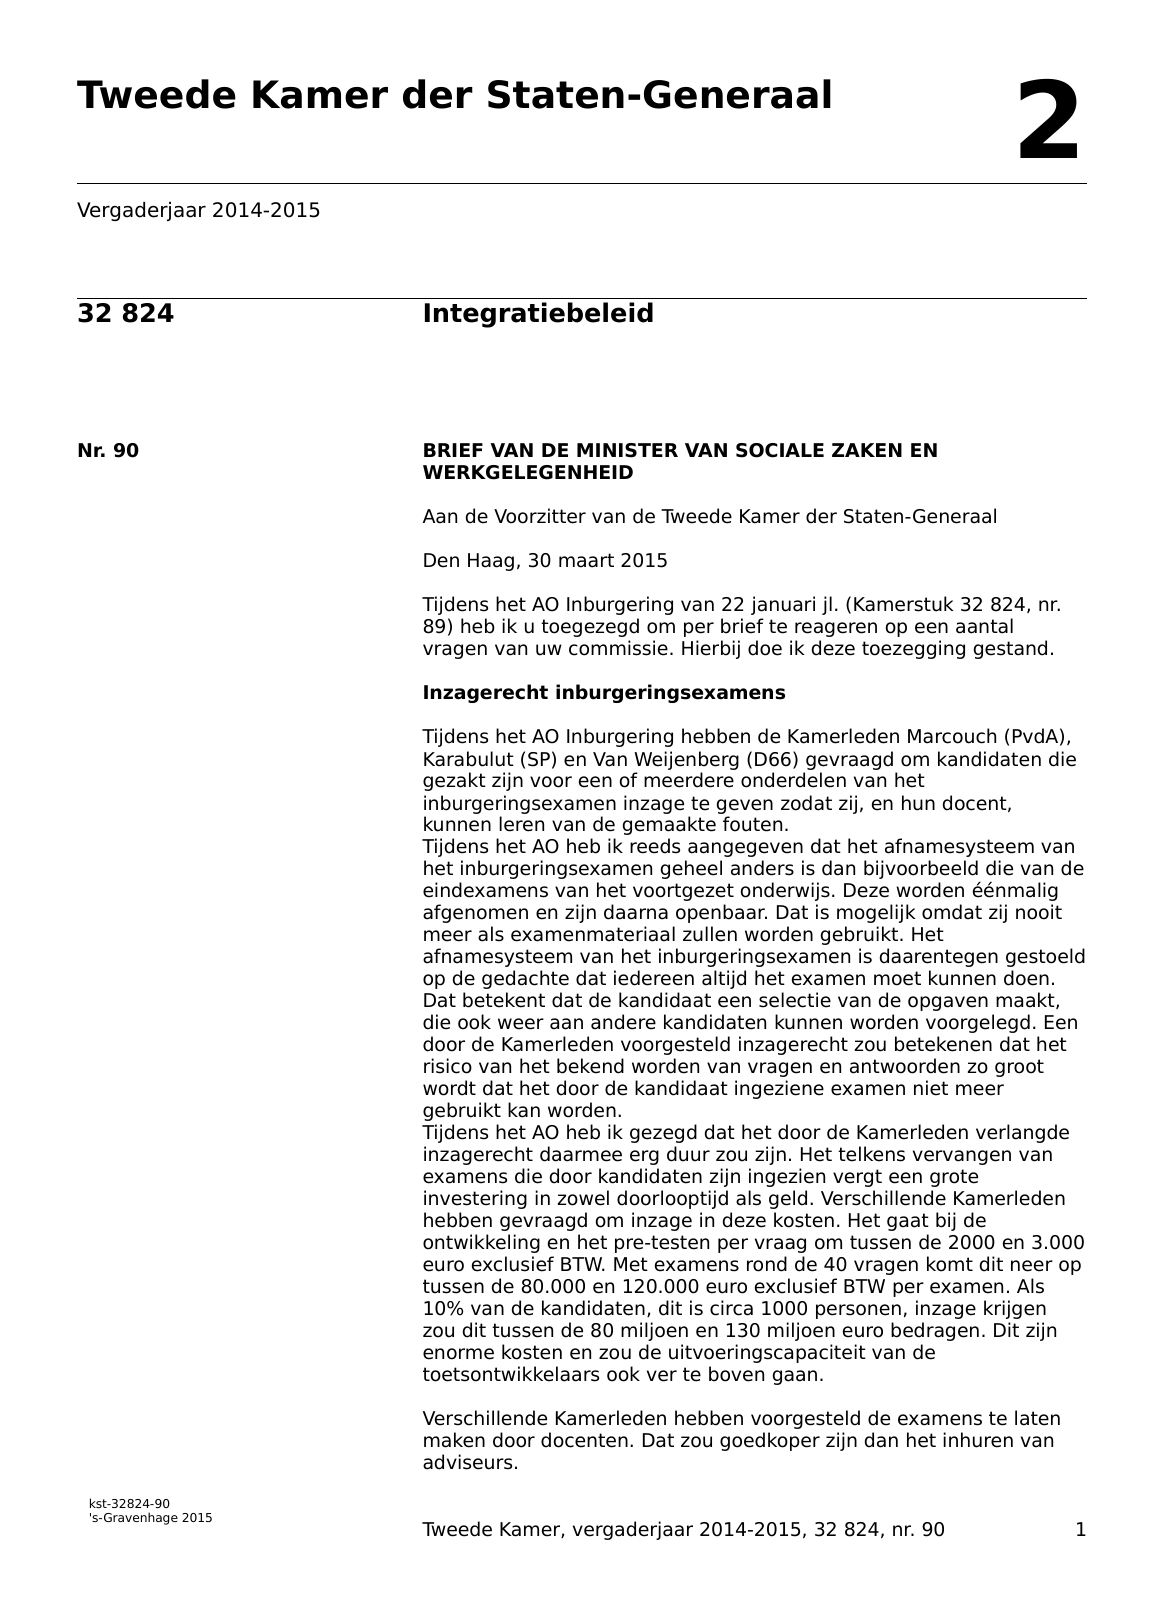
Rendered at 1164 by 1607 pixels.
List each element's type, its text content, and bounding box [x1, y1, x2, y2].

text Tijdens het AO Inburgering hebben de Kamerleden Marcouch (PvdA), Karabulut (SP) en Van Weijenberg (D66) gevraagd om kandidaten die gezakt zijn voor een of meerdere onderdelen van het inburgeringsexamen inzage te geven zodat zij, en hun docent, kunnen leren van de gemaakte fouten. [422, 726, 1087, 836]
text Tijdens het AO heb ik reeds aangegeven dat het afnamesysteem van het inburgeringsexamen geheel anders is dan bijvoorbeeld die van de eindexamens van het voortgezet onderwijs. Deze worden éénmalig afgenomen en zijn daarna openbaar. Dat is mogelijk omdat zij nooit meer als examenmateriaal zullen worden gebruikt. Het afnamesysteem van het inburgeringsexamen is daarentegen gestoeld op de gedachte dat iedereen altijd het examen moet kunnen doen. Dat betekent dat de kandidaat een selectie van de opgaven maakt, die ook weer aan andere kandidaten kunnen worden voorgelegd. Een door de Kamerleden voorgesteld inzagerecht zou betekenen dat het risico van het bekend worden van vragen en antwoorden zo groot wordt dat het door de kandidaat ingeziene examen niet meer gebruikt kan worden. [422, 836, 1087, 1122]
text Tijdens het AO Inburgering van 22 januari jl. (Kamerstuk 32 824, nr. 89) heb ik u toegezegd om per brief te reageren op een aantal vragen van uw commissie. Hierbij doe ik deze toezegging gestand. [422, 594, 1087, 660]
table_header 2 [886, 59, 1087, 183]
table_header Tweede Kamer der Staten-Generaal [77, 59, 886, 183]
text 's-Gravenhage 2015 [88, 1511, 323, 1525]
text Den Haag, 30 maart 2015 [422, 550, 1087, 572]
text Aan de Voorzitter van de Tweede Kamer der Staten-Generaal [422, 506, 1087, 528]
table_cell Vergaderjaar 2014-2015 [77, 184, 1087, 298]
subtitle Nr. 90 BRIEF VAN DE MINISTER VAN SOCIALE ZAKEN EN WERKGELEGENHEID [77, 440, 1087, 484]
text Verschillende Kamerleden hebben voorgesteld de examens te laten maken door docenten. Dat zou goedkoper zijn dan het inhuren van adviseurs. [422, 1408, 1087, 1474]
subtitle Inzagerecht inburgeringsexamens [422, 682, 1087, 704]
subtitle 32 824 Integratiebeleid [77, 299, 1087, 329]
text Tijdens het AO heb ik gezegd dat het door de Kamerleden verlangde inzagerecht daarmee erg duur zou zijn. Het telkens vervangen van examens die door kandidaten zijn ingezien vergt een grote investering in zowel doorlooptijd als geld. Verschillende Kamerleden hebben gevraagd om inzage in deze kosten. Het gaat bij de ontwikkeling en het pre-testen per vraag om tussen de 2000 en 3.000 euro exclusief BTW. Met examens rond de 40 vragen komt dit neer op tussen de 80.000 en 120.000 euro exclusief BTW per examen. Als 10% van de kandidaten, dit is circa 1000 personen, inzage krijgen zou dit tussen de 80 miljoen en 130 miljoen euro bedragen. Dit zijn enorme kosten en zou de uitvoeringscapaciteit van de toetsontwikkelaars ook ver te boven gaan. [422, 1122, 1087, 1386]
text kst-32824-90 [88, 1497, 323, 1511]
